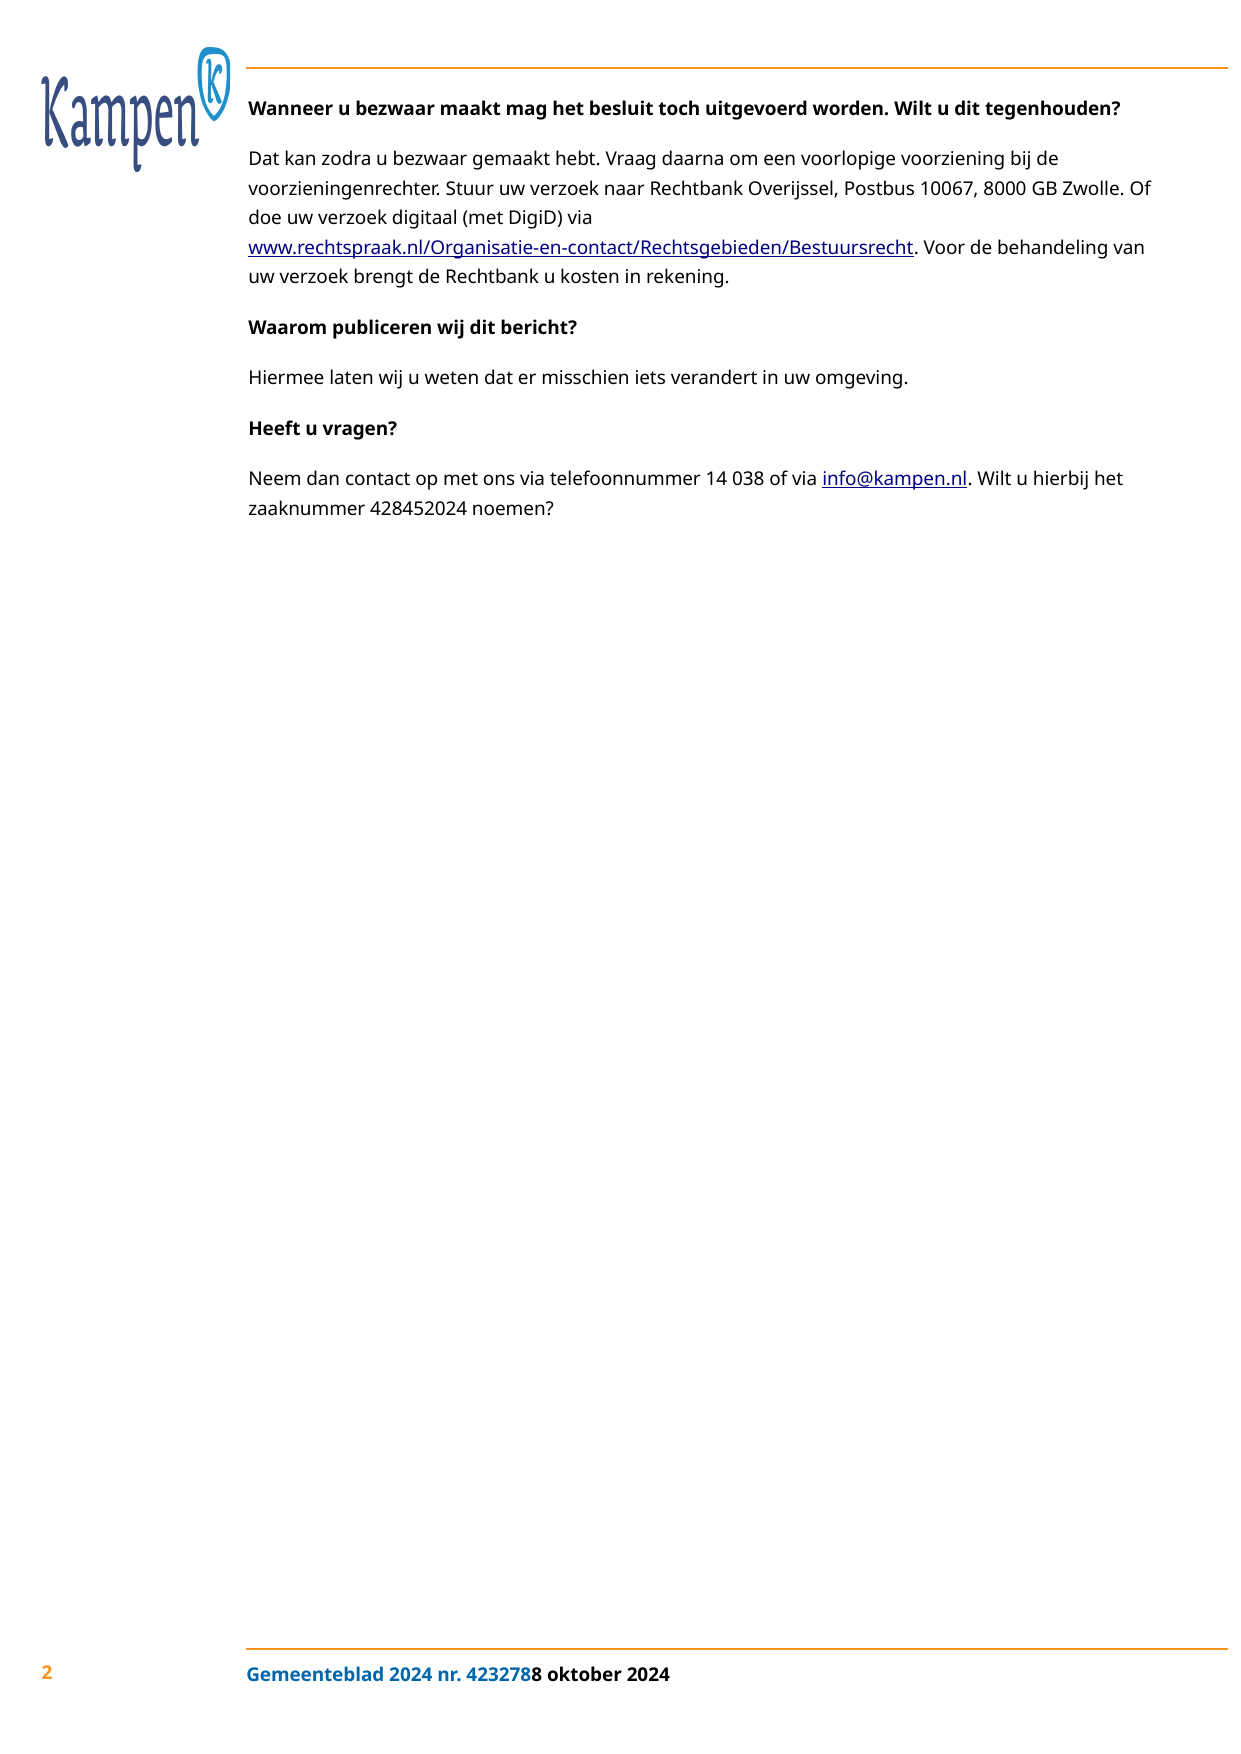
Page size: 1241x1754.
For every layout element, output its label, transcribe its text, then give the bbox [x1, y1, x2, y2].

text Dat kan zodra u bezwaar gemaakt hebt. Vraag daarna om een voorlopige voorziening bij de voorzieningenrechter. Stuur uw verzoek naar Rechtbank Overijssel, Postbus 10067, 8000 GB Zwolle. Of doe uw verzoek digitaal (met DigiD) via www.rechtspraak.nl/Organisatie-en-contact/Rechtsgebieden/Bestuursrecht. Voor de behandeling van uw verzoek brengt de Rechtbank u kosten in rekening. [248, 145, 1152, 289]
text Heeft u vragen? [248, 415, 1152, 441]
text Neem dan contact op met ons via telefoonnummer 14 038 of via info@kampen.nl. Wilt u hierbij het zaaknummer 428452024 noemen? [248, 465, 1152, 521]
text Waarom publiceren wij dit bericht? [248, 314, 1152, 340]
text Wanneer u bezwaar maakt mag het besluit toch uitgevoerd worden. Wilt u dit tegenhouden? [248, 95, 1152, 121]
text Hiermee laten wij u weten dat er misschien iets verandert in uw omgeving. [248, 364, 1152, 390]
picture [41, 47, 231, 172]
